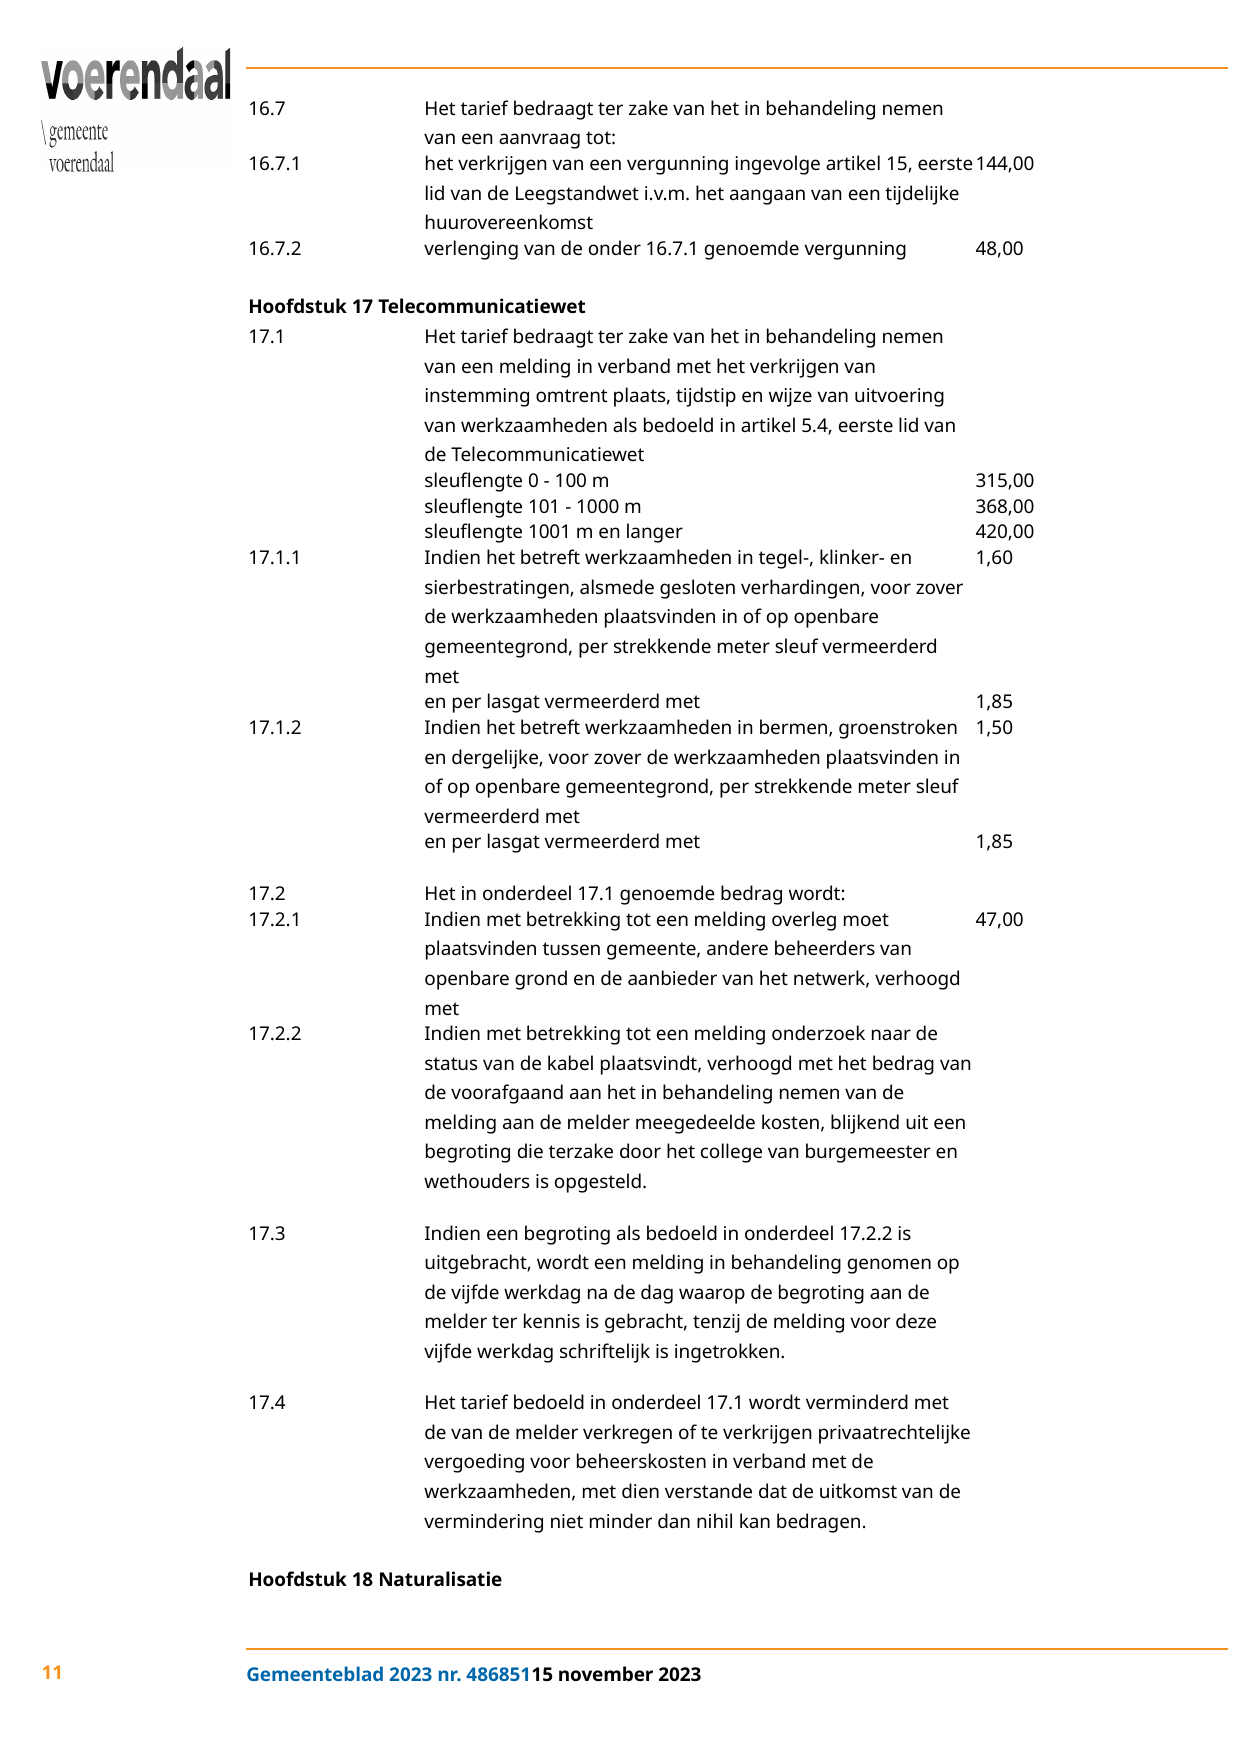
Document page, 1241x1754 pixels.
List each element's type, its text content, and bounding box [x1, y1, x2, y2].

table_cell [248, 829, 424, 854]
table_cell [248, 689, 424, 714]
table_cell Het tarief bedraagt ter zake van het in behandeling nemen van een aanvraag tot: [424, 95, 975, 150]
table_cell [975, 1020, 1152, 1194]
table_cell 1,85 [975, 689, 1152, 714]
table_cell Indien met betrekking tot een melding onderzoek naar de status van de kabel plaatsvindt, verhoogd met het bedrag van de voorafgaand aan het in behandeling nemen van de melding aan de melder meegedeelde kosten, blijkend uit een begroting die terzake door het college van burgemeester en wethouders is opgesteld. [424, 1020, 975, 1194]
table_cell 420,00 [975, 519, 1152, 544]
table_cell [248, 467, 424, 493]
table_cell 144,00 [975, 150, 1152, 235]
table_cell Indien een begroting als bedoeld in onderdeel 17.2.2 is uitgebracht, wordt een melding in behandeling genomen op de vijfde werkdag na de dag waarop de begroting aan de melder ter kennis is gebracht, tenzij de melding voor deze vijfde werkdag schriftelijk is ingetrokken. [424, 1220, 975, 1364]
table_cell en per lasgat vermeerderd met [424, 689, 975, 714]
table_cell Indien het betreft werkzaamheden in tegel-, klinker- en sierbestratingen, alsmede gesloten verhardingen, voor zover de werkzaamheden plaatsvinden in of op openbare gemeentegrond, per strekkende meter sleuf vermeerderd met [424, 545, 975, 688]
table_cell 17.3 [248, 1220, 424, 1364]
text Hoofdstuk 18 Naturalisatie [248, 1566, 1152, 1592]
table_header Het tarief bedraagt ter zake van het in behandeling nemen van een melding in verband met het verkrijgen van instemming omtrent plaats, tijdstip en wijze van uitvoering van werkzaamheden als bedoeld in artikel 5.4, eerste lid van de Telecommunicatiewet [424, 323, 975, 467]
table_cell sleuflengte 1001 m en langer [424, 519, 975, 544]
table_cell [975, 855, 1152, 880]
table_cell [424, 1194, 975, 1220]
table_cell 16.7.1 [248, 150, 424, 235]
table_cell [248, 1194, 424, 1220]
table_cell [248, 493, 424, 519]
table_header 17.1 [248, 323, 424, 467]
table_cell Het in onderdeel 17.1 genoemde bedrag wordt: [424, 880, 975, 906]
table_cell sleuflengte 101 - 1000 m [424, 493, 975, 519]
table_cell 17.4 [248, 1390, 424, 1534]
table_cell [248, 1364, 424, 1389]
table_cell 1,85 [975, 829, 1152, 854]
table_cell [424, 1364, 975, 1389]
table_cell [424, 855, 975, 880]
table_header [975, 323, 1152, 467]
table_cell 16.7 [248, 95, 424, 150]
table_cell 315,00 [975, 467, 1152, 493]
table_cell het verkrijgen van een vergunning ingevolge artikel 15, eerste lid van de Leegstandwet i.v.m. het aangaan van een tijdelijke huurovereenkomst [424, 150, 975, 235]
table_cell sleuflengte 0 - 100 m [424, 467, 975, 493]
table_cell 47,00 [975, 906, 1152, 1020]
table_cell [248, 855, 424, 880]
table_cell 17.2 [248, 880, 424, 906]
table_cell [975, 880, 1152, 906]
table_cell verlenging van de onder 16.7.1 genoemde vergunning [424, 235, 975, 261]
table_cell 1,50 [975, 714, 1152, 829]
table_cell Het tarief bedoeld in onderdeel 17.1 wordt verminderd met de van de melder verkregen of te verkrijgen privaatrechtelijke vergoeding voor beheerskosten in verband met de werkzaamheden, met dien verstande dat de uitkomst van de vermindering niet minder dan nihil kan bedragen. [424, 1390, 975, 1534]
table_cell 16.7.2 [248, 235, 424, 261]
table_cell 17.2.2 [248, 1020, 424, 1194]
table_cell [975, 95, 1152, 150]
text Hoofdstuk 17 Telecommunicatiewet [248, 293, 1152, 319]
table_cell [975, 1220, 1152, 1364]
table_cell en per lasgat vermeerderd met [424, 829, 975, 854]
picture [41, 47, 231, 172]
table_cell Indien het betreft werkzaamheden in bermen, groenstroken en dergelijke, voor zover de werkzaamheden plaatsvinden in of op openbare gemeentegrond, per strekkende meter sleuf vermeerderd met [424, 714, 975, 829]
table_cell 17.2.1 [248, 906, 424, 1020]
table_cell 368,00 [975, 493, 1152, 519]
table_cell 17.1.1 [248, 545, 424, 688]
table_cell [975, 1390, 1152, 1534]
table_cell [248, 519, 424, 544]
table_cell 1,60 [975, 545, 1152, 688]
table_cell [975, 1194, 1152, 1220]
table_cell Indien met betrekking tot een melding overleg moet plaatsvinden tussen gemeente, andere beheerders van openbare grond en de aanbieder van het netwerk, verhoogd met [424, 906, 975, 1020]
table_cell 17.1.2 [248, 714, 424, 829]
table_cell [975, 1364, 1152, 1389]
table_cell 48,00 [975, 235, 1152, 261]
